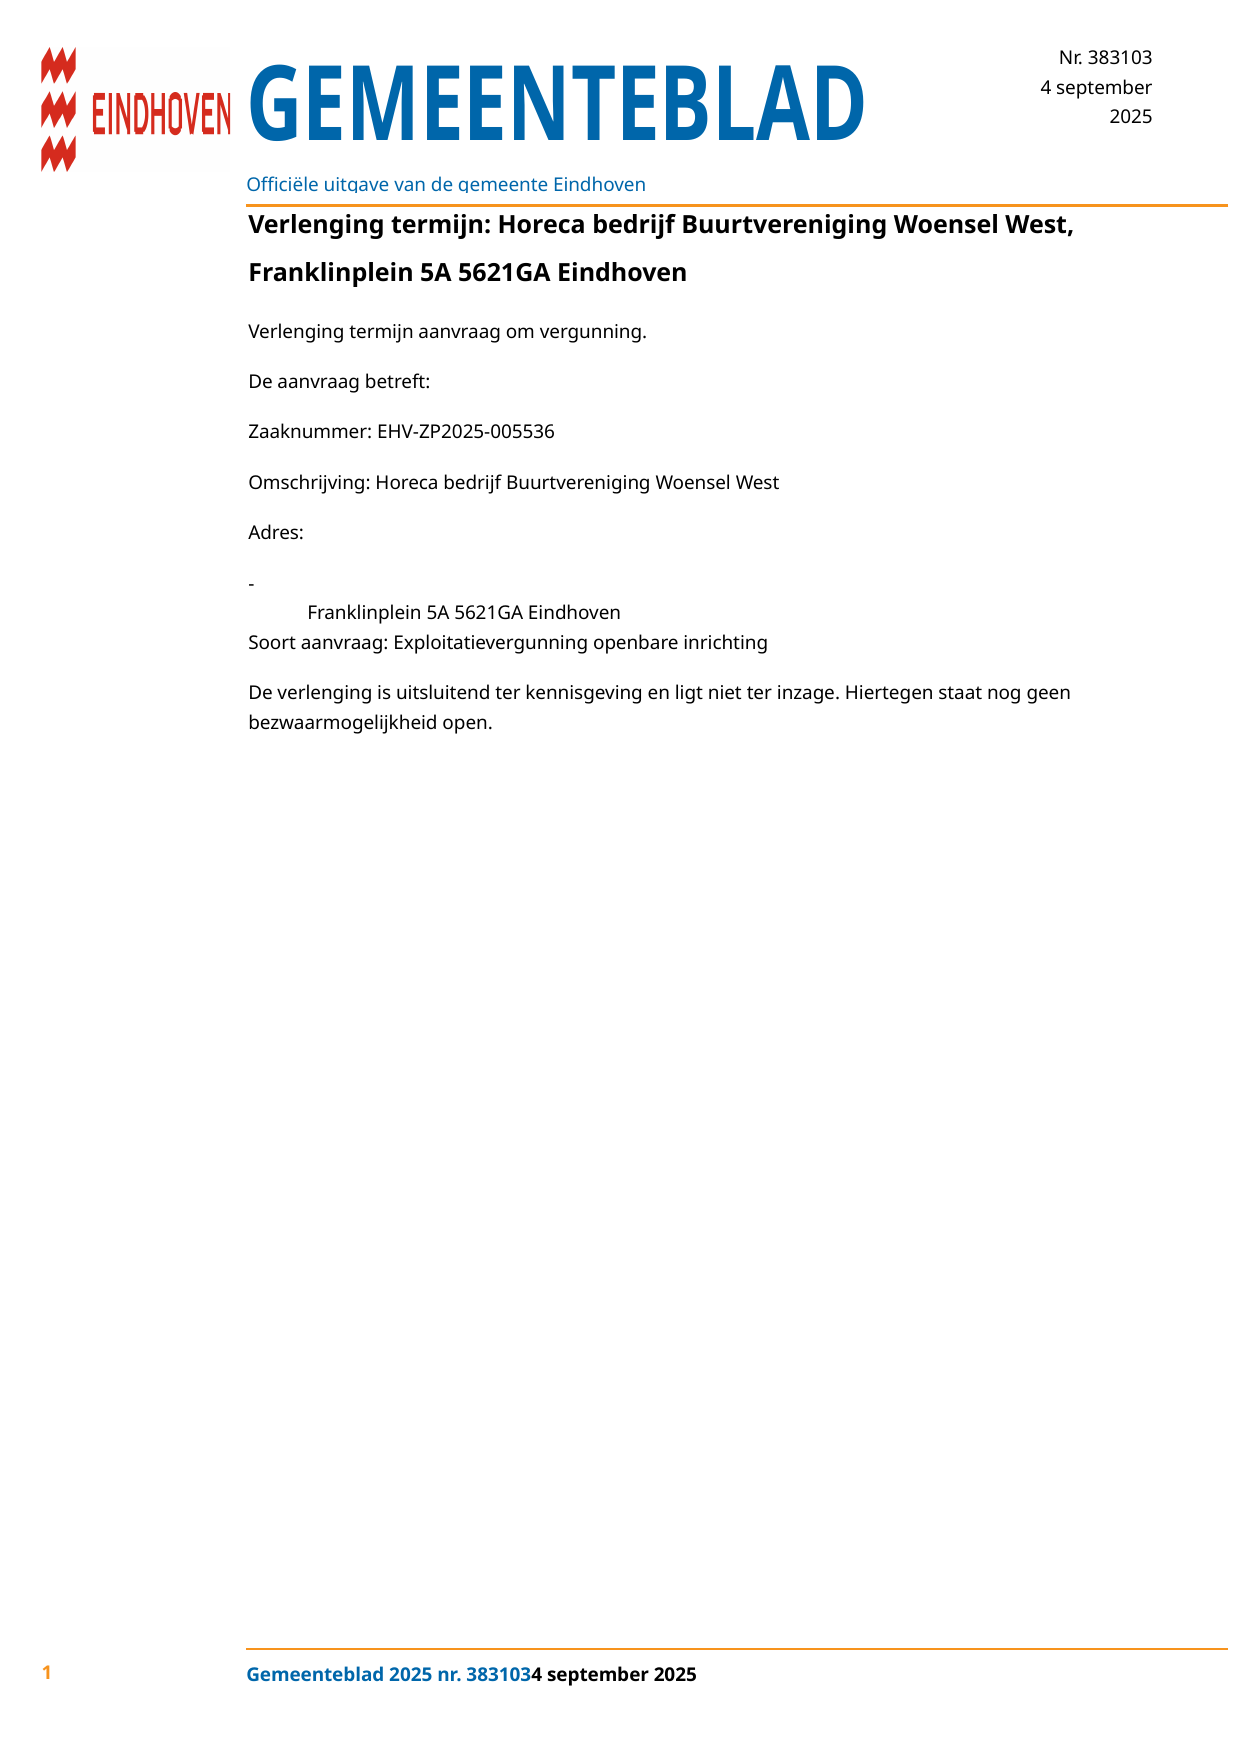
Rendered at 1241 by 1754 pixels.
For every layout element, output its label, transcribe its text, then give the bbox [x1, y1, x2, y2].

text De aanvraag betreft: [248, 368, 1152, 394]
text Zaaknummer: EHV-ZP2025-005536 [248, 419, 1152, 444]
text Soort aanvraag: Exploitatievergunning openbare inrichting [248, 629, 1152, 655]
list Franklinplein 5A 5621GA Eindhoven [248, 599, 1152, 625]
picture [41, 47, 231, 172]
text De verlenging is uitsluitend ter kennisgeving en ligt niet ter inzage. Hiertegen staat nog geen bezwaarmogelijkheid open. [248, 679, 1152, 735]
text Omschrijving: Horeca bedrijf Buurtvereniging Woensel West [248, 469, 1152, 495]
text Adres: [248, 519, 1152, 545]
text Verlenging termijn: Horeca bedrijf Buurtvereniging Woensel West, Franklinplein 5A 5621GA Eindhoven [248, 207, 1152, 288]
text Verlenging termijn aanvraag om vergunning. [248, 318, 1152, 344]
